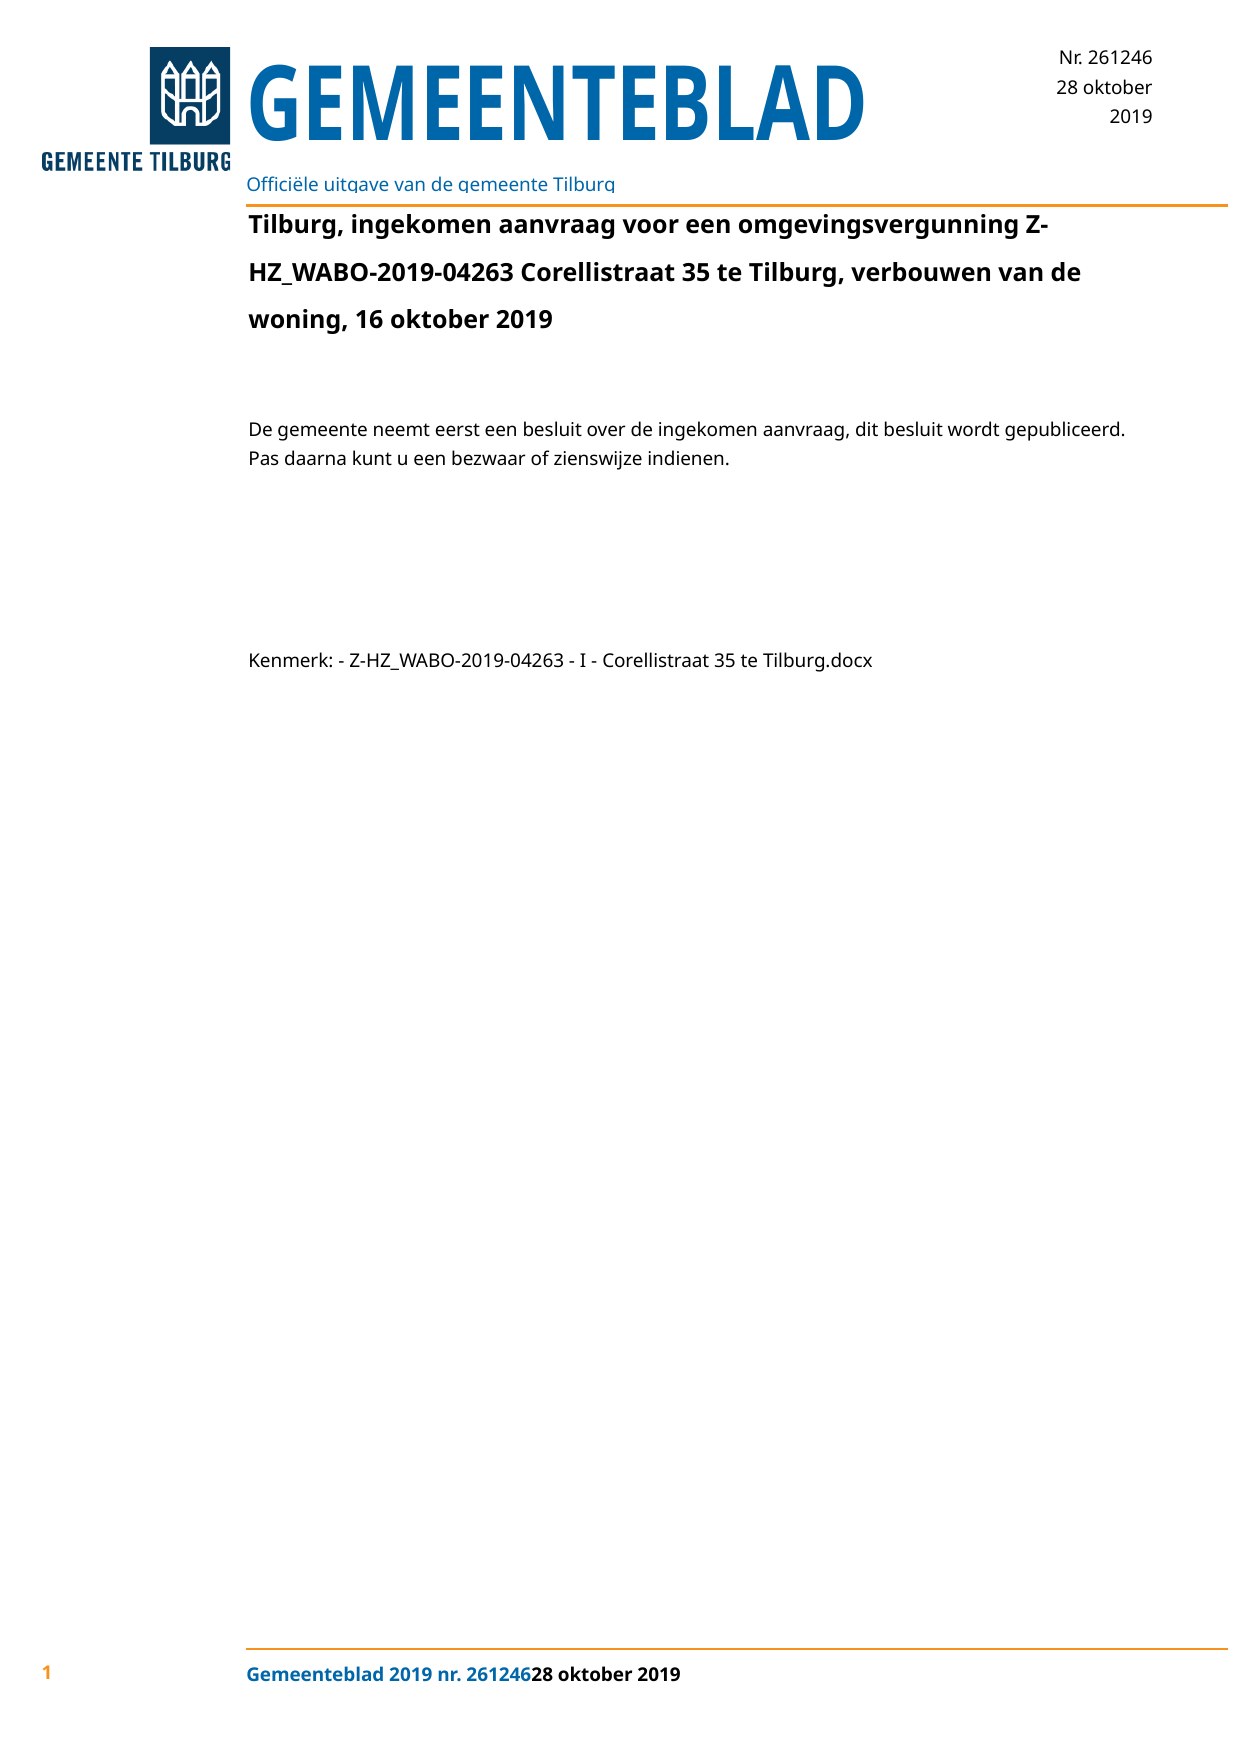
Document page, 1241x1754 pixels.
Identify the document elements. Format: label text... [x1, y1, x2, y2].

text De gemeente neemt eerst een besluit over de ingekomen aanvraag, dit besluit wordt gepubliceerd. Pas daarna kunt u een bezwaar of zienswijze indienen. [248, 416, 1152, 471]
text Tilburg, ingekomen aanvraag voor een omgevingsvergunning Z-HZ_WABO-2019-04263 Corellistraat 35 te Tilburg, verbouwen van de woning, 16 oktober 2019 [248, 207, 1152, 336]
picture [41, 47, 231, 172]
text Kenmerk: - Z-HZ_WABO-2019-04263 - I - Corellistraat 35 te Tilburg.docx [248, 647, 1152, 673]
